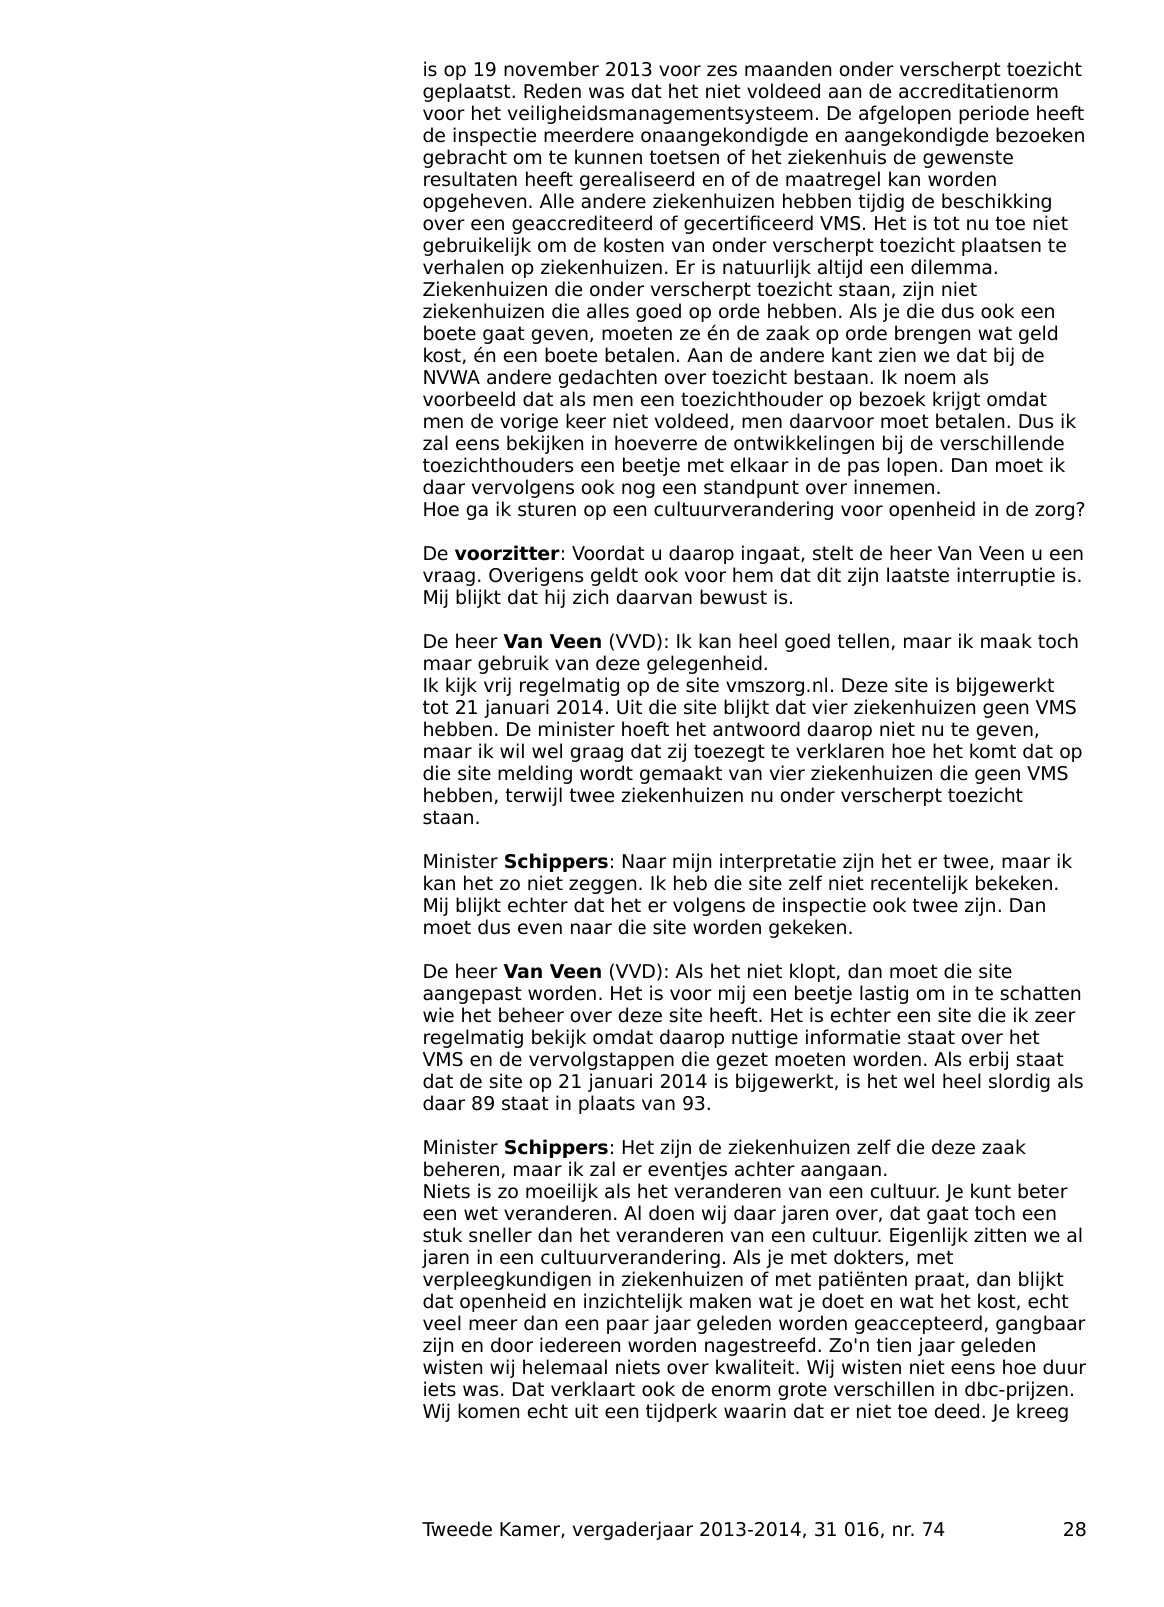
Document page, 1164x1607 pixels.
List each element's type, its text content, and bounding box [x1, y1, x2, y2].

text Hoe ga ik sturen op een cultuurverandering voor openheid in de zorg? [422, 499, 1087, 521]
text Minister Schippers: Naar mijn interpretatie zijn het er twee, maar ik kan het zo niet zeggen. Ik heb die site zelf niet recentelijk bekeken. Mij blijkt echter dat het er volgens de inspectie ook twee zijn. Dan moet dus even naar die site worden gekeken. [422, 851, 1087, 939]
text Minister Schippers: Het zijn de ziekenhuizen zelf die deze zaak beheren, maar ik zal er eventjes achter aangaan. [422, 1137, 1087, 1181]
text De voorzitter: Voordat u daarop ingaat, stelt de heer Van Veen u een vraag. Overigens geldt ook voor hem dat dit zijn laatste interruptie is. Mij blijkt dat hij zich daarvan bewust is. [422, 543, 1087, 609]
text Ik kijk vrij regelmatig op de site vmszorg.nl. Deze site is bijgewerkt tot 21 januari 2014. Uit die site blijkt dat vier ziekenhuizen geen VMS hebben. De minister hoeft het antwoord daarop niet nu te geven, maar ik wil wel graag dat zij toezegt te verklaren hoe het komt dat op die site melding wordt gemaakt van vier ziekenhuizen die geen VMS hebben, terwijl twee ziekenhuizen nu onder verscherpt toezicht staan. [422, 675, 1087, 829]
text Niets is zo moeilijk als het veranderen van een cultuur. Je kunt beter een wet veranderen. Al doen wij daar jaren over, dat gaat toch een stuk sneller dan het veranderen van een cultuur. Eigenlijk zitten we al jaren in een cultuurverandering. Als je met dokters, met verpleegkundigen in ziekenhuizen of met patiënten praat, dan blijkt dat openheid en inzichtelijk maken wat je doet en wat het kost, echt veel meer dan een paar jaar geleden worden geaccepteerd, gangbaar zijn en door iedereen worden nagestreefd. Zo'n tien jaar geleden wisten wij helemaal niets over kwaliteit. Wij wisten niet eens hoe duur iets was. Dat verklaart ook de enorm grote verschillen in dbc-prijzen. Wij komen echt uit een tijdperk waarin dat er niet toe deed. Je kreeg [422, 1181, 1087, 1423]
text De heer Van Veen (VVD): Als het niet klopt, dan moet die site aangepast worden. Het is voor mij een beetje lastig om in te schatten wie het beheer over deze site heeft. Het is echter een site die ik zeer regelmatig bekijk omdat daarop nuttige informatie staat over het VMS en de vervolgstappen die gezet moeten worden. Als erbij staat dat de site op 21 januari 2014 is bijgewerkt, is het wel heel slordig als daar 89 staat in plaats van 93. [422, 961, 1087, 1115]
text is op 19 november 2013 voor zes maanden onder verscherpt toezicht geplaatst. Reden was dat het niet voldeed aan de accreditatienorm voor het veiligheidsmanagementsysteem. De afgelopen periode heeft de inspectie meerdere onaangekondigde en aangekondigde bezoeken gebracht om te kunnen toetsen of het ziekenhuis de gewenste resultaten heeft gerealiseerd en of de maatregel kan worden opgeheven. Alle andere ziekenhuizen hebben tijdig de beschikking over een geaccrediteerd of gecertificeerd VMS. Het is tot nu toe niet gebruikelijk om de kosten van onder verscherpt toezicht plaatsen te verhalen op ziekenhuizen. Er is natuurlijk altijd een dilemma. Ziekenhuizen die onder verscherpt toezicht staan, zijn niet ziekenhuizen die alles goed op orde hebben. Als je die dus ook een boete gaat geven, moeten ze én de zaak op orde brengen wat geld kost, én een boete betalen. Aan de andere kant zien we dat bij de NVWA andere gedachten over toezicht bestaan. Ik noem als voorbeeld dat als men een toezichthouder op bezoek krijgt omdat men de vorige keer niet voldeed, men daarvoor moet betalen. Dus ik zal eens bekijken in hoeverre de ontwikkelingen bij de verschillende toezichthouders een beetje met elkaar in de pas lopen. Dan moet ik daar vervolgens ook nog een standpunt over innemen. [422, 59, 1087, 499]
text De heer Van Veen (VVD): Ik kan heel goed tellen, maar ik maak toch maar gebruik van deze gelegenheid. [422, 631, 1087, 675]
